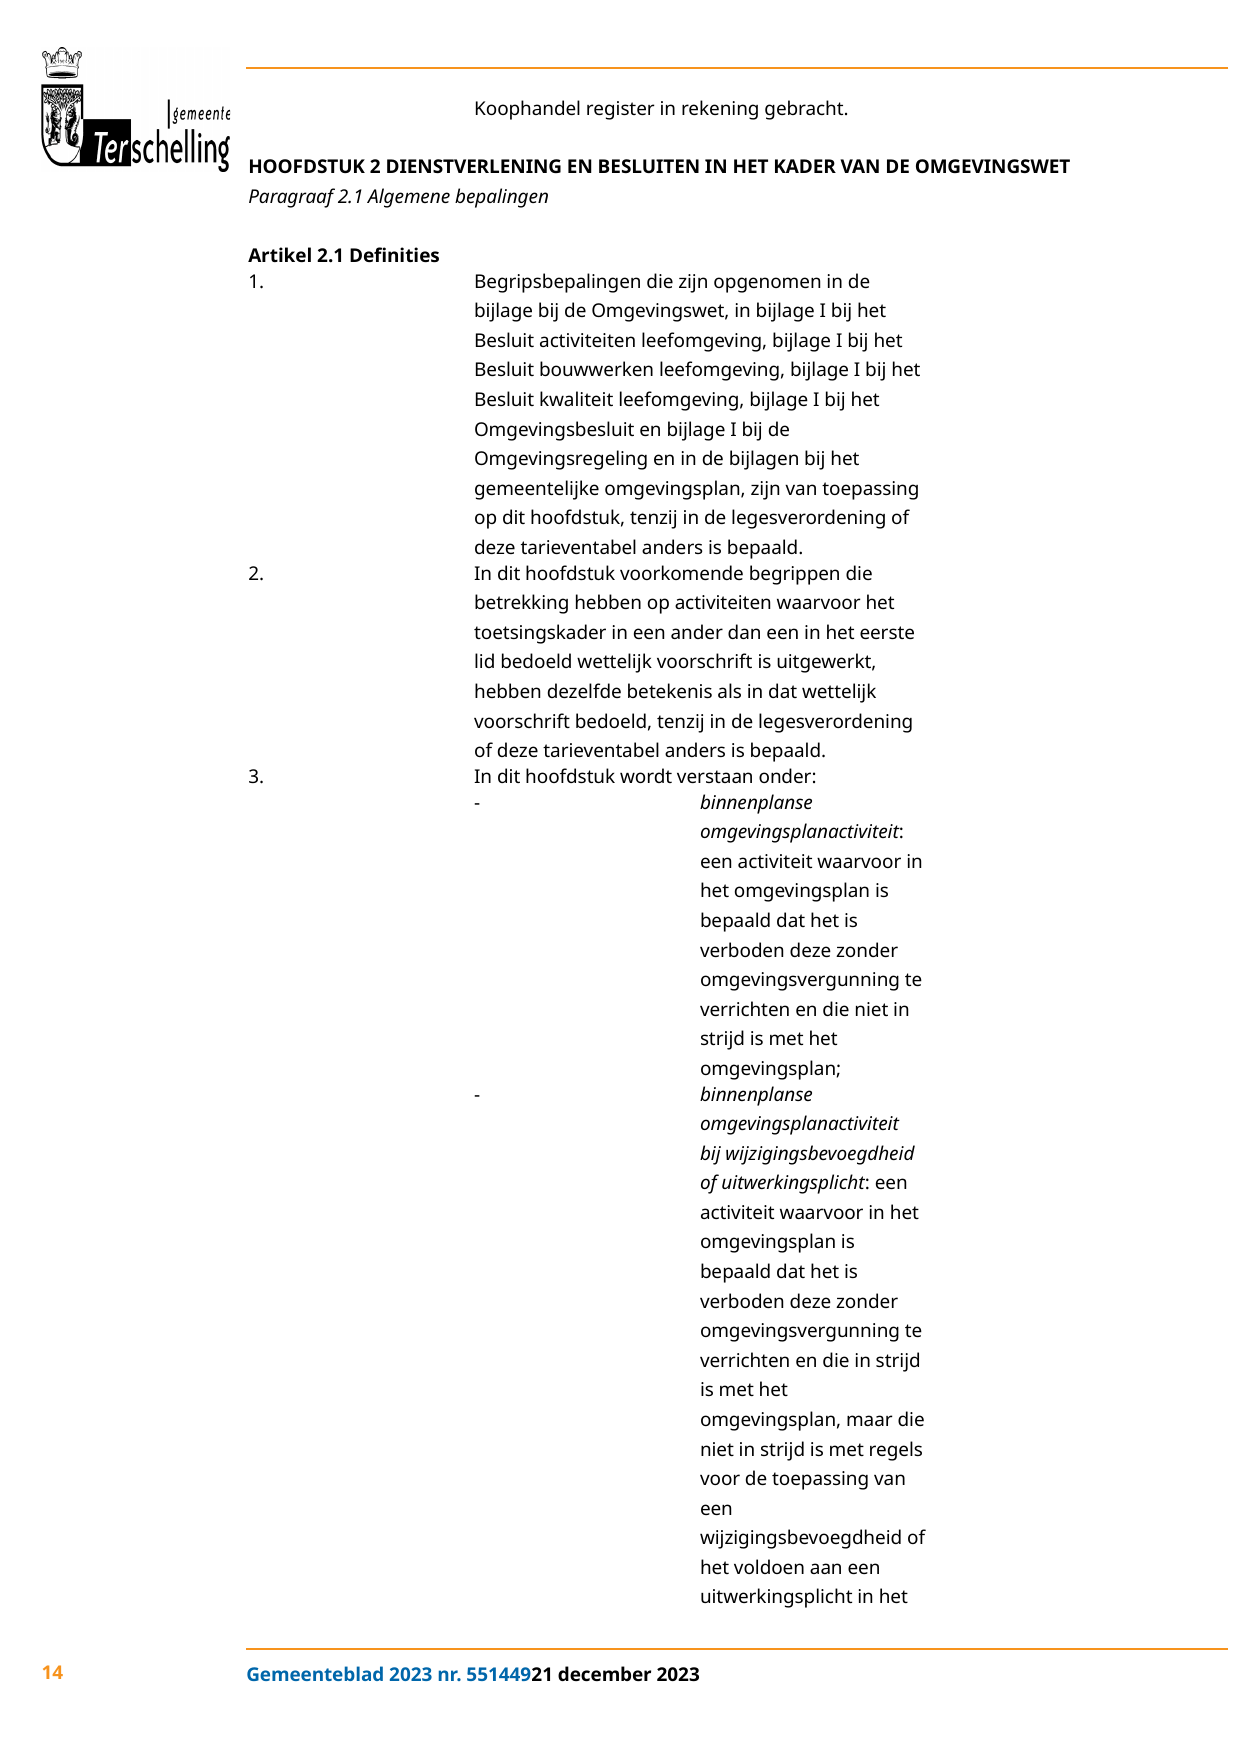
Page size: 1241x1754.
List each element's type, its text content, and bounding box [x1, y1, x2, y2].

table_cell Koophandel register in rekening gebracht. [474, 95, 926, 121]
table_cell [248, 95, 474, 121]
table_cell Begripsbepalingen die zijn opgenomen in de bijlage bij de Omgevingswet, in bijlage I bij het Besluit activiteiten leefomgeving, bijlage I bij het Besluit bouwwerken leefomgeving, bijlage I bij het Besluit kwaliteit leefomgeving, bijlage I bij het Omgevingsbesluit en bijlage I bij de Omgevingsregeling en in de bijlagen bij het gemeentelijke omgevingsplan, zijn van toepassing op dit hoofdstuk, tenzij in de legesverordening of deze tarieventabel anders is bepaald. [474, 268, 926, 560]
table_cell [248, 789, 474, 1081]
table_cell In dit hoofdstuk wordt verstaan onder: [474, 763, 926, 789]
table_cell binnenplanse omgevingsplanactiviteit bij wijzigingsbevoegdheid of uitwerkingsplicht: een activiteit waarvoor in het omgevingsplan is bepaald dat het is verboden deze zonder omgevingsvergunning te verrichten en die in strijd is met het omgevingsplan, maar die niet in strijd is met regels voor de toepassing van een wijzigingsbevoegdheid of het voldoen aan een uitwerkingsplicht in het [700, 1081, 926, 1609]
table_cell [926, 789, 1152, 1081]
table_header Artikel 2.1 Definities [248, 242, 926, 268]
table_cell 2. [248, 560, 474, 763]
picture [41, 47, 231, 172]
table_cell [248, 1081, 474, 1609]
text HOOFDSTUK 2 DIENSTVERLENING EN BESLUITEN IN HET KADER VAN DE OMGEVINGSWET [248, 153, 1152, 179]
table_header [926, 242, 1152, 268]
table_cell binnenplanse omgevingsplanactiviteit: een activiteit waarvoor in het omgevingsplan is bepaald dat het is verboden deze zonder omgevingsvergunning te verrichten en die niet in strijd is met het omgevingsplan; [700, 789, 926, 1081]
table_cell - [474, 789, 700, 1081]
table_cell [926, 763, 1152, 789]
table_cell - [474, 1081, 700, 1609]
table_cell [926, 95, 1152, 121]
table_cell In dit hoofdstuk voorkomende begrippen die betrekking hebben op activiteiten waarvoor het toetsingskader in een ander dan een in het eerste lid bedoeld wettelijk voorschrift is uitgewerkt, hebben dezelfde betekenis als in dat wettelijk voorschrift bedoeld, tenzij in de legesverordening of deze tarieventabel anders is bepaald. [474, 560, 926, 763]
table_cell [926, 268, 1152, 560]
text Paragraaf 2.1 Algemene bepalingen [248, 183, 1152, 209]
table_cell [926, 560, 1152, 763]
table_cell 1. [248, 268, 474, 560]
table_cell [926, 1081, 1152, 1609]
table_cell 3. [248, 763, 474, 789]
